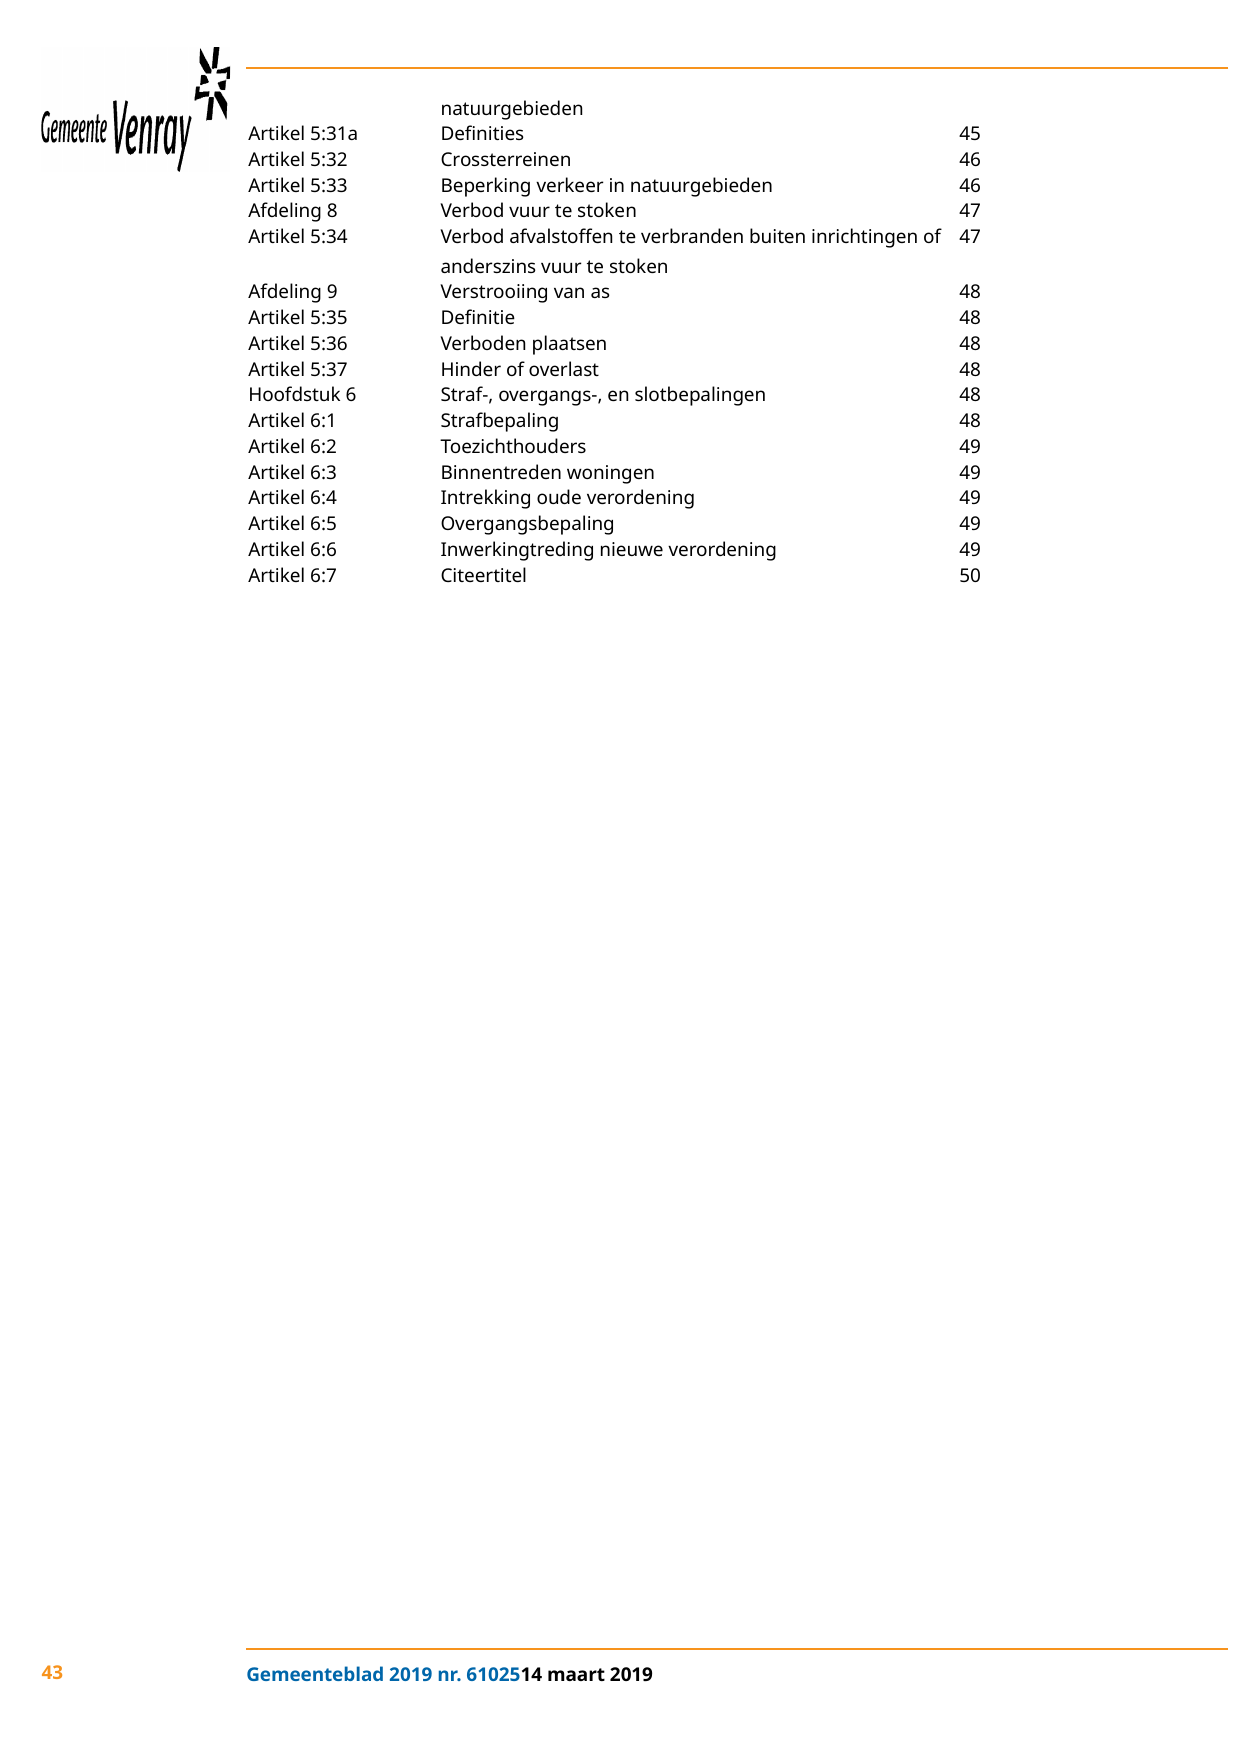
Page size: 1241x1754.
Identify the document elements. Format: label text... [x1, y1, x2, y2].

table_cell Verstrooiing van as [440, 279, 959, 304]
table_cell 47 [959, 198, 1152, 223]
table_cell Afdeling 8 [248, 198, 440, 223]
table_cell Artikel 5:31a [248, 121, 440, 146]
table_cell Straf-, overgangs-, en slotbepalingen [440, 382, 959, 407]
table_cell Artikel 6:7 [248, 562, 440, 587]
table_cell Beperking verkeer in natuurgebieden [440, 172, 959, 198]
table_cell 48 [959, 356, 1152, 382]
table_cell Verbod afvalstoffen te verbranden buiten inrichtingen of anderszins vuur te stoken [440, 224, 959, 279]
table_cell Artikel 6:1 [248, 408, 440, 433]
table_cell Verboden plaatsen [440, 330, 959, 356]
table_cell 45 [959, 121, 1152, 146]
table_cell Artikel 5:37 [248, 356, 440, 382]
table_cell Artikel 6:3 [248, 459, 440, 484]
table_cell Artikel 6:4 [248, 485, 440, 510]
table_cell Definitie [440, 305, 959, 330]
table_cell natuurgebieden [440, 95, 959, 121]
table_cell Afdeling 9 [248, 279, 440, 304]
table_cell 46 [959, 172, 1152, 198]
table_cell Artikel 5:34 [248, 224, 440, 279]
table_cell 49 [959, 510, 1152, 536]
table_cell 46 [959, 146, 1152, 172]
table_cell 48 [959, 330, 1152, 356]
table_cell Artikel 5:35 [248, 305, 440, 330]
table_cell 48 [959, 382, 1152, 407]
table_cell Artikel 5:32 [248, 146, 440, 172]
table_cell 49 [959, 459, 1152, 484]
picture [41, 47, 231, 172]
table_cell Artikel 5:36 [248, 330, 440, 356]
table_cell [959, 95, 1152, 121]
table_cell Inwerkingtreding nieuwe verordening [440, 536, 959, 562]
table_cell Strafbepaling [440, 408, 959, 433]
table_cell Toezichthouders [440, 433, 959, 459]
table_cell Binnentreden woningen [440, 459, 959, 484]
table_cell Hoofdstuk 6 [248, 382, 440, 407]
table_cell 48 [959, 279, 1152, 304]
table_cell 50 [959, 562, 1152, 587]
table_cell Artikel 5:33 [248, 172, 440, 198]
table_cell Overgangsbepaling [440, 510, 959, 536]
table_cell Verbod vuur te stoken [440, 198, 959, 223]
table_cell Hinder of overlast [440, 356, 959, 382]
table_cell Artikel 6:2 [248, 433, 440, 459]
table_cell 49 [959, 536, 1152, 562]
table_cell Artikel 6:6 [248, 536, 440, 562]
table_cell 48 [959, 408, 1152, 433]
table_cell Intrekking oude verordening [440, 485, 959, 510]
table_cell Definities [440, 121, 959, 146]
table_cell Citeertitel [440, 562, 959, 587]
table_cell Crossterreinen [440, 146, 959, 172]
table_cell 48 [959, 305, 1152, 330]
table_cell Artikel 6:5 [248, 510, 440, 536]
table_cell 49 [959, 433, 1152, 459]
table_cell 47 [959, 224, 1152, 279]
table_cell 49 [959, 485, 1152, 510]
table_cell [248, 95, 440, 121]
